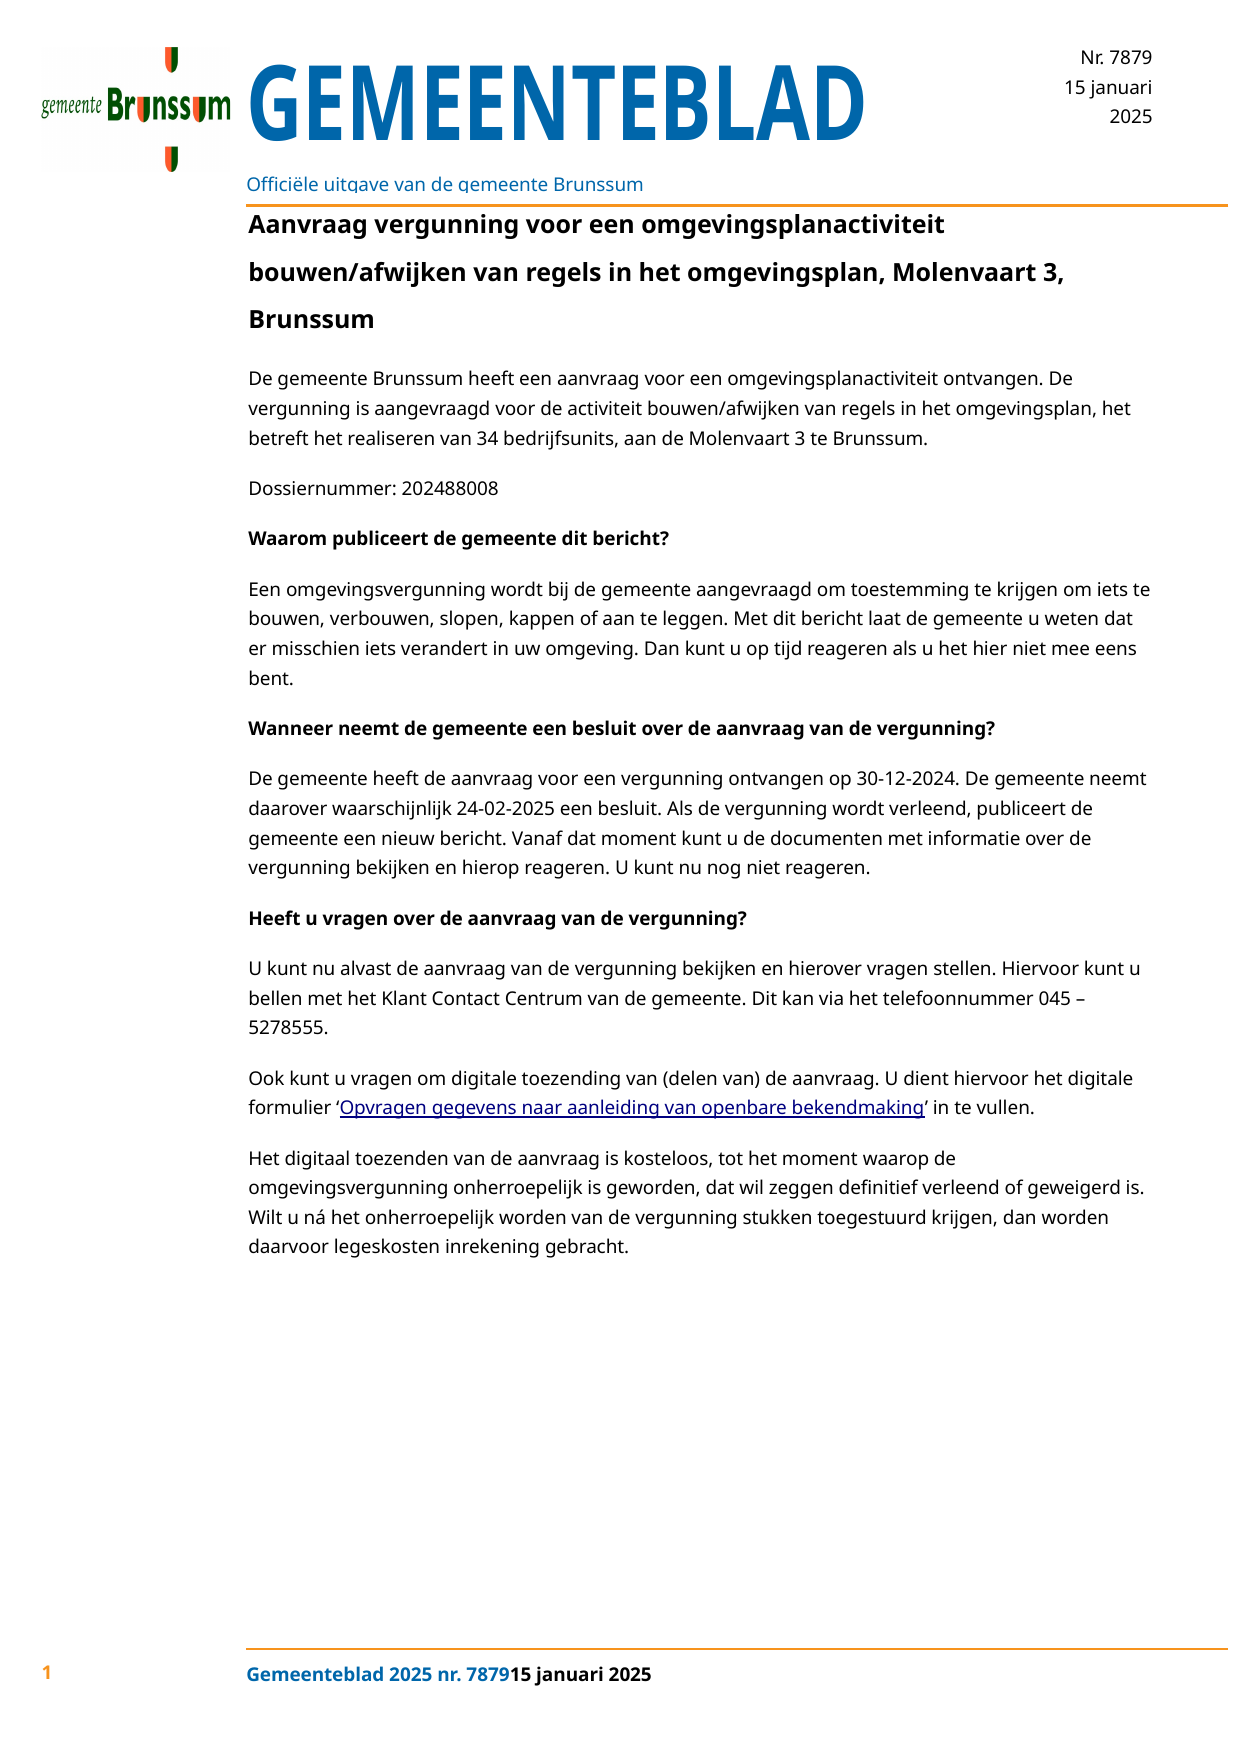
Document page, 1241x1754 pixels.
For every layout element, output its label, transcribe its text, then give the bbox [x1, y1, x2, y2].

text U kunt nu alvast de aanvraag van de vergunning bekijken en hierover vragen stellen. Hiervoor kunt u bellen met het Klant Contact Centrum van de gemeente. Dit kan via het telefoonnummer 045 – 5278555. [248, 955, 1152, 1040]
text Een omgevingsvergunning wordt bij de gemeente aangevraagd om toestemming te krijgen om iets te bouwen, verbouwen, slopen, kappen of aan te leggen. Met dit bericht laat de gemeente u weten dat er misschien iets verandert in uw omgeving. Dan kunt u op tijd reageren als u het hier niet mee eens bent. [248, 576, 1152, 690]
text Het digitaal toezenden van de aanvraag is kosteloos, tot het moment waarop de omgevingsvergunning onherroepelijk is geworden, dat wil zeggen definitief verleend of geweigerd is. Wilt u ná het onherroepelijk worden van de vergunning stukken toegestuurd krijgen, dan worden daarvoor legeskosten inrekening gebracht. [248, 1145, 1152, 1259]
text De gemeente heeft de aanvraag voor een vergunning ontvangen op 30-12-2024. De gemeente neemt daarover waarschijnlijk 24-02-2025 een besluit. Als de vergunning wordt verleend, publiceert de gemeente een nieuw bericht. Vanaf dat moment kunt u de documenten met informatie over de vergunning bekijken en hierop reageren. U kunt nu nog niet reageren. [248, 766, 1152, 880]
picture [41, 47, 231, 172]
text Ook kunt u vragen om digitale toezending van (delen van) de aanvraag. U dient hiervoor het digitale formulier ‘Opvragen gegevens naar aanleiding van openbare bekendmaking’ in te vullen. [248, 1065, 1152, 1120]
text Waarom publiceert de gemeente dit bericht? [248, 526, 1152, 551]
text De gemeente Brunssum heeft een aanvraag voor een omgevingsplanactiviteit ontvangen. De vergunning is aangevraagd voor de activiteit bouwen/afwijken van regels in het omgevingsplan, het betreft het realiseren van 34 bedrijfsunits, aan de Molenvaart 3 te Brunssum. [248, 366, 1152, 450]
text Dossiernummer: 202488008 [248, 475, 1152, 501]
text Aanvraag vergunning voor een omgevingsplanactiviteit bouwen/afwijken van regels in het omgevingsplan, Molenvaart 3, Brunssum [248, 207, 1152, 336]
text Heeft u vragen over de aanvraag van de vergunning? [248, 905, 1152, 930]
text Wanneer neemt de gemeente een besluit over de aanvraag van de vergunning? [248, 715, 1152, 741]
